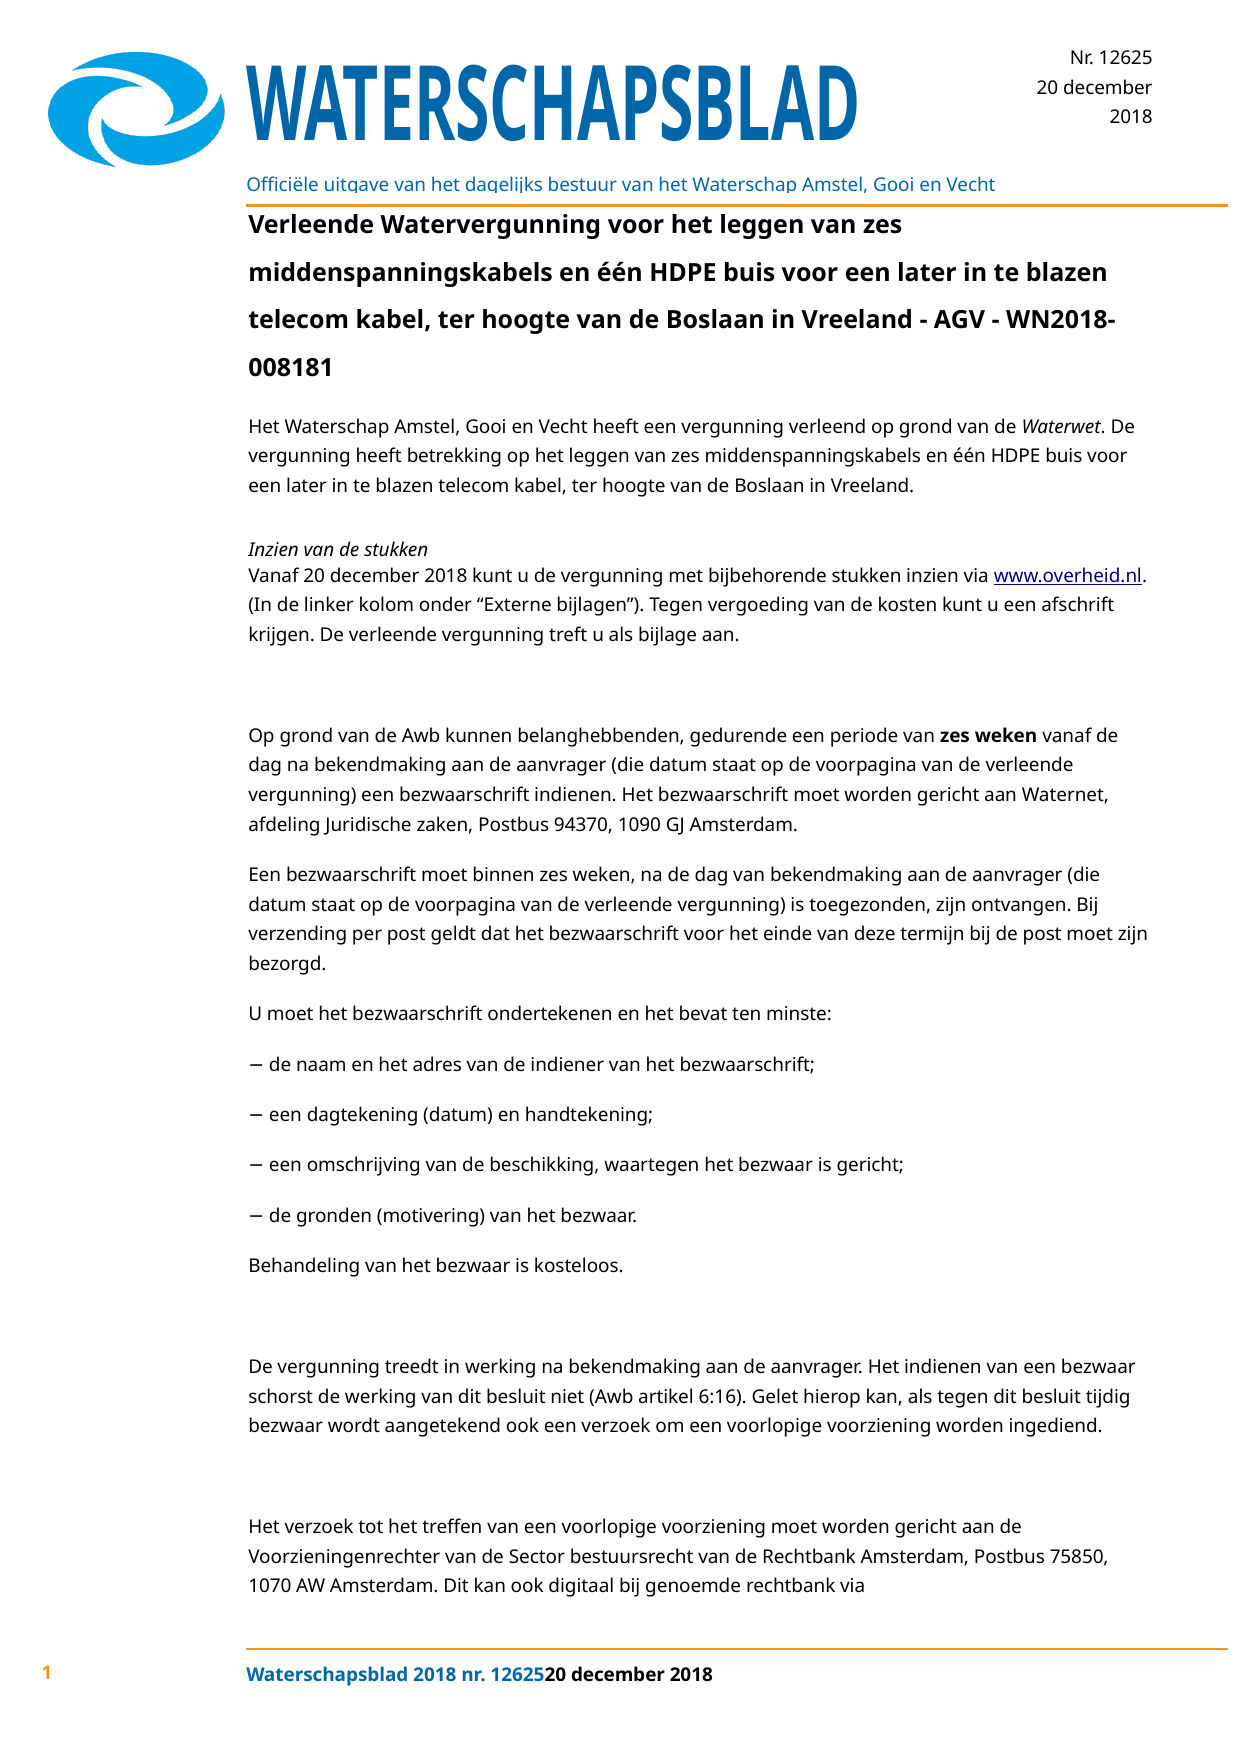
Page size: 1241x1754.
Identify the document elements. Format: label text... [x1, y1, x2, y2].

text Verleende Watervergunning voor het leggen van zes middenspanningskabels en één HDPE buis voor een later in te blazen telecom kabel, ter hoogte van de Boslaan in Vreeland - AGV - WN2018-008181 [248, 207, 1152, 384]
text Het Waterschap Amstel, Gooi en Vecht heeft een vergunning verleend op grond van de Waterwet. De vergunning heeft betrekking op het leggen van zes middenspanningskabels en één HDPE buis voor een later in te blazen telecom kabel, ter hoogte van de Boslaan in Vreeland. [248, 413, 1152, 498]
text Behandeling van het bezwaar is kosteloos. [248, 1252, 1152, 1278]
text − de naam en het adres van de indiener van het bezwaarschrift; [248, 1051, 1152, 1076]
text − een omschrijving van de beschikking, waartegen het bezwaar is gericht; [248, 1152, 1152, 1177]
text − de gronden (motivering) van het bezwaar. [248, 1202, 1152, 1228]
text Op grond van de Awb kunnen belanghebbenden, gedurende een periode van zes weken vanaf de dag na bekendmaking aan de aanvrager (die datum staat op de voorpagina van de verleende vergunning) een bezwaarschrift indienen. Het bezwaarschrift moet worden gericht aan Waternet, afdeling Juridische zaken, Postbus 94370, 1090 GJ Amsterdam. [248, 722, 1152, 836]
text − een dagtekening (datum) en handtekening; [248, 1101, 1152, 1127]
text Het verzoek tot het treffen van een voorlopige voorziening moet worden gericht aan de Voorzieningenrechter van de Sector bestuursrecht van de Rechtbank Amsterdam, Postbus 75850, 1070 AW Amsterdam. Dit kan ook digitaal bij genoemde rechtbank via [248, 1513, 1152, 1598]
text De vergunning treedt in werking na bekendmaking aan de aanvrager. Het indienen van een bezwaar schorst de werking van dit besluit niet (Awb artikel 6:16). Gelet hierop kan, als tegen dit besluit tijdig bezwaar wordt aangetekend ook een verzoek om een voorlopige voorziening worden ingediend. [248, 1353, 1152, 1438]
text Een bezwaarschrift moet binnen zes weken, na de dag van bekendmaking aan de aanvrager (die datum staat op de voorpagina van de verleende vergunning) is toegezonden, zijn ontvangen. Bij verzending per post geldt dat het bezwaarschrift voor het einde van deze termijn bij de post moet zijn bezorgd. [248, 861, 1152, 976]
picture [41, 47, 231, 172]
text Vanaf 20 december 2018 kunt u de vergunning met bijbehorende stukken inzien via www.overheid.nl. (In de linker kolom onder “Externe bijlagen”). Tegen vergoeding van de kosten kunt u een afschrift krijgen. De verleende vergunning treft u als bijlage aan. [248, 562, 1152, 647]
text Inzien van de stukken [248, 536, 1152, 562]
text U moet het bezwaarschrift ondertekenen en het bevat ten minste: [248, 1000, 1152, 1026]
